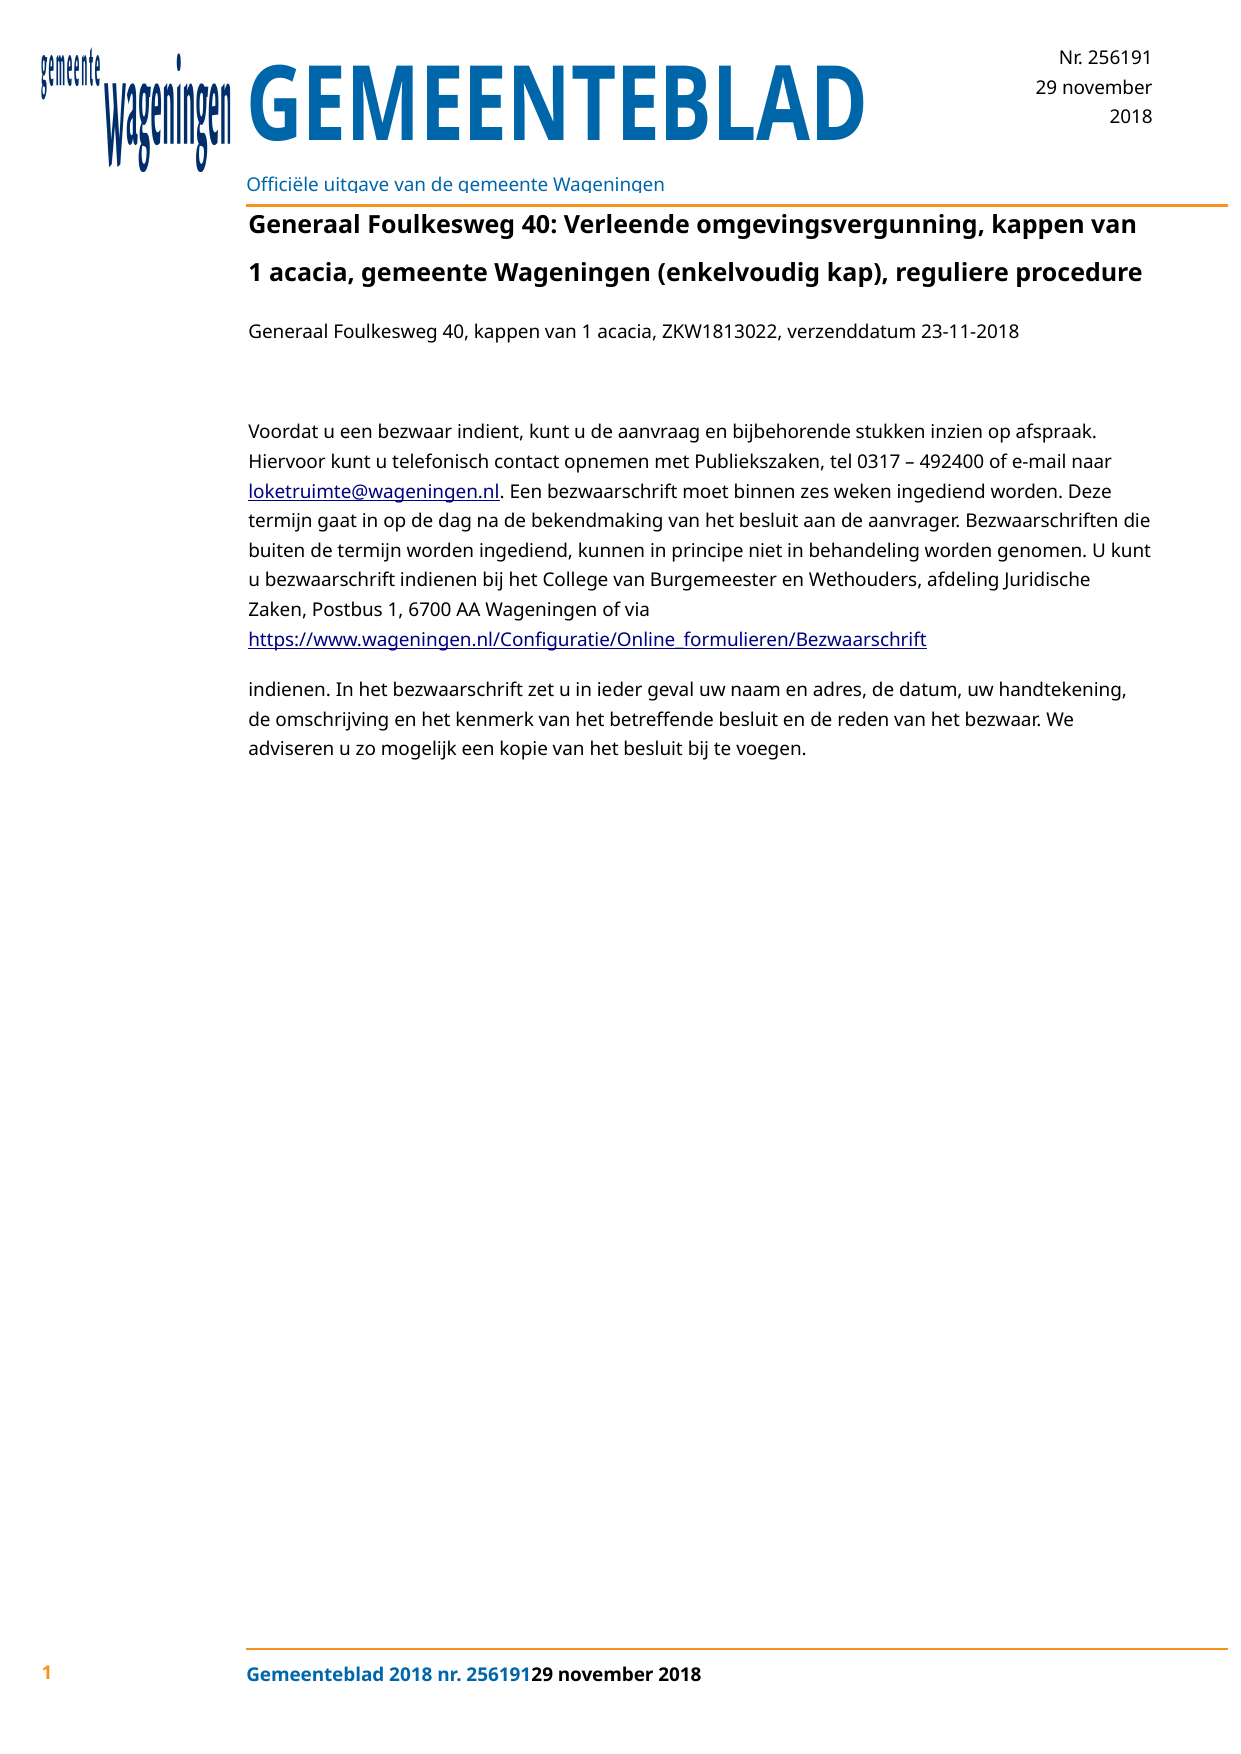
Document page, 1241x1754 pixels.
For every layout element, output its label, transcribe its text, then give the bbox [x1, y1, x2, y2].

text Generaal Foulkesweg 40: Verleende omgevingsvergunning, kappen van 1 acacia, gemeente Wageningen (enkelvoudig kap), reguliere procedure [248, 207, 1152, 288]
text Generaal Foulkesweg 40, kappen van 1 acacia, ZKW1813022, verzenddatum 23-11-2018 [248, 318, 1152, 344]
text Voordat u een bezwaar indient, kunt u de aanvraag en bijbehorende stukken inzien op afspraak. Hiervoor kunt u telefonisch contact opnemen met Publiekszaken, tel 0317 – 492400 of e-mail naar loketruimte@wageningen.nl. Een bezwaarschrift moet binnen zes weken ingediend worden. Deze termijn gaat in op de dag na de bekendmaking van het besluit aan de aanvrager. Bezwaarschriften die buiten de termijn worden ingediend, kunnen in principe niet in behandeling worden genomen. U kunt u bezwaarschrift indienen bij het College van Burgemeester en Wethouders, afdeling Juridische Zaken, Postbus 1, 6700 AA Wageningen of via https://www.wageningen.nl/Configuratie/Online_formulieren/Bezwaarschrift [248, 419, 1152, 652]
picture [41, 47, 231, 172]
text indienen. In het bezwaarschrift zet u in ieder geval uw naam en adres, de datum, uw handtekening, de omschrijving en het kenmerk van het betreffende besluit en de reden van het bezwaar. We adviseren u zo mogelijk een kopie van het besluit bij te voegen. [248, 676, 1152, 761]
